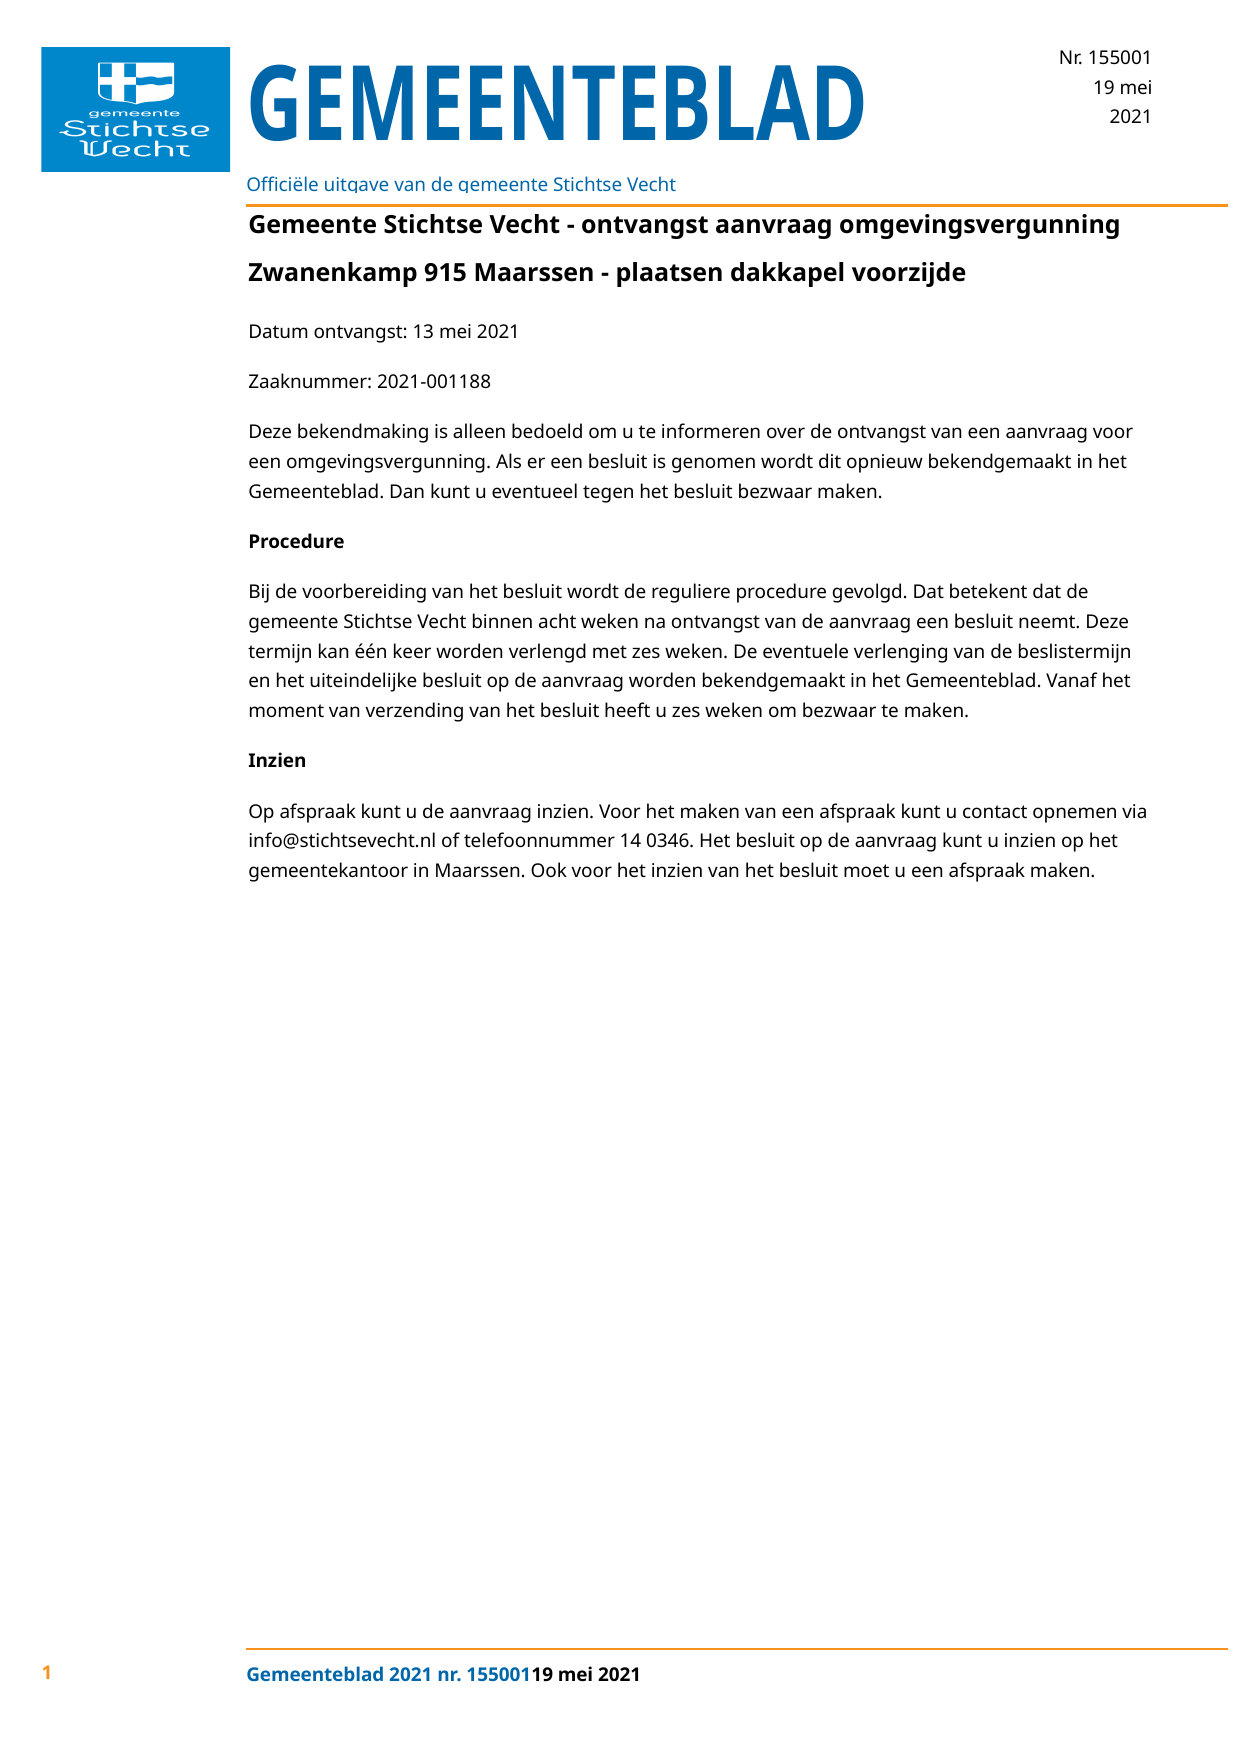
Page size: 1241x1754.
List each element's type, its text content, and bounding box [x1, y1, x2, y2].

text Procedure [248, 528, 1152, 554]
text Deze bekendmaking is alleen bedoeld om u te informeren over de ontvangst van een aanvraag voor een omgevingsvergunning. Als er een besluit is genomen wordt dit opnieuw bekendgemaakt in het Gemeenteblad. Dan kunt u eventueel tegen het besluit bezwaar maken. [248, 419, 1152, 504]
text Inzien [248, 747, 1152, 773]
text Op afspraak kunt u de aanvraag inzien. Voor het maken van een afspraak kunt u contact opnemen via info@stichtsevecht.nl of telefoonnummer 14 0346. Het besluit op de aanvraag kunt u inzien op het gemeentekantoor in Maarssen. Ook voor het inzien van het besluit moet u een afspraak maken. [248, 798, 1152, 883]
text Bij de voorbereiding van het besluit wordt de reguliere procedure gevolgd. Dat betekent dat de gemeente Stichtse Vecht binnen acht weken na ontvangst van de aanvraag een besluit neemt. Deze termijn kan één keer worden verlengd met zes weken. De eventuele verlenging van de beslistermijn en het uiteindelijke besluit op de aanvraag worden bekendgemaakt in het Gemeenteblad. Vanaf het moment van verzending van het besluit heeft u zes weken om bezwaar te maken. [248, 579, 1152, 723]
picture [99, 63, 135, 101]
picture [137, 63, 174, 103]
text Zaaknummer: 2021-001188 [248, 368, 1152, 394]
text Datum ontvangst: 13 mei 2021 [248, 318, 1152, 344]
text Gemeente Stichtse Vecht - ontvangst aanvraag omgevingsvergunning Zwanenkamp 915 Maarssen - plaatsen dakkapel voorzijde [248, 207, 1152, 288]
